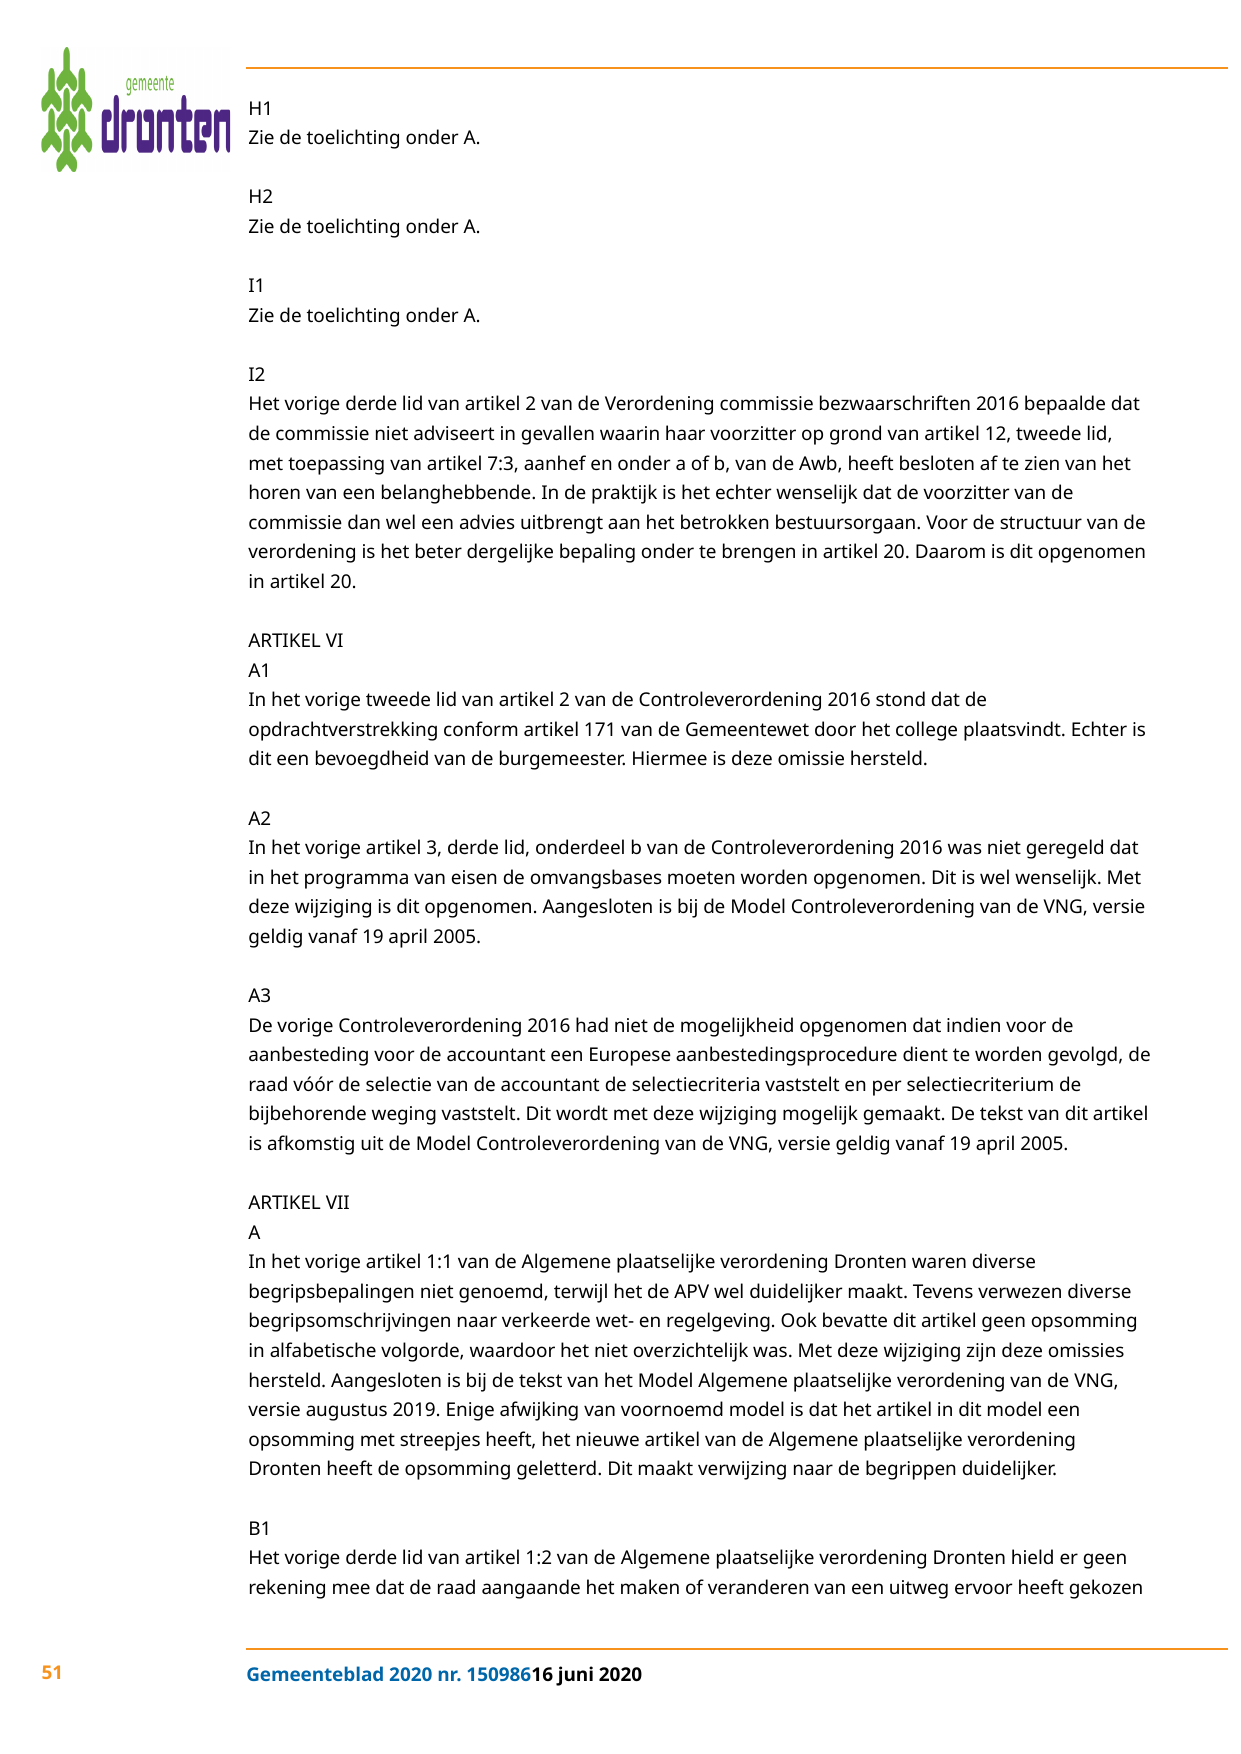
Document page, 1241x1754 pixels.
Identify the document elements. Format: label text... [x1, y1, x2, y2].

text A3 [248, 982, 1152, 1008]
text Zie de toelichting onder A. [248, 213, 1152, 239]
text A1 [248, 657, 1152, 683]
text ARTIKEL VII [248, 1189, 1152, 1215]
text H1 [248, 95, 1152, 121]
text Het vorige derde lid van artikel 2 van de Verordening commissie bezwaarschriften 2016 bepaalde dat de commissie niet adviseert in gevallen waarin haar voorzitter op grond van artikel 12, tweede lid, met toepassing van artikel 7:3, aanhef en onder a of b, van de Awb, heeft besloten af te zien van het horen van een belanghebbende. In de praktijk is het echter wenselijk dat de voorzitter van de commissie dan wel een advies uitbrengt aan het betrokken bestuursorgaan. Voor de structuur van de verordening is het beter dergelijke bepaling onder te brengen in artikel 20. Daarom is dit opgenomen in artikel 20. [248, 391, 1152, 594]
text In het vorige artikel 3, derde lid, onderdeel b van de Controleverordening 2016 was niet geregeld dat in het programma van eisen de omvangsbases moeten worden opgenomen. Dit is wel wenselijk. Met deze wijziging is dit opgenomen. Aangesloten is bij de Model Controleverordening van de VNG, versie geldig vanaf 19 april 2005. [248, 834, 1152, 949]
text I2 [248, 361, 1152, 387]
text Zie de toelichting onder A. [248, 302, 1152, 328]
text A [248, 1219, 1152, 1245]
text H2 [248, 183, 1152, 209]
picture [41, 47, 231, 172]
text De vorige Controleverordening 2016 had niet de mogelijkheid opgenomen dat indien voor de aanbesteding voor de accountant een Europese aanbestedingsprocedure dient te worden gevolgd, de raad vóór de selectie van de accountant de selectiecriteria vaststelt en per selectiecriterium de bijbehorende weging vaststelt. Dit wordt met deze wijziging mogelijk gemaakt. De tekst van dit artikel is afkomstig uit de Model Controleverordening van de VNG, versie geldig vanaf 19 april 2005. [248, 1012, 1152, 1156]
text In het vorige tweede lid van artikel 2 van de Controleverordening 2016 stond dat de opdrachtverstrekking conform artikel 171 van de Gemeentewet door het college plaatsvindt. Echter is dit een bevoegdheid van de burgemeester. Hiermee is deze omissie hersteld. [248, 686, 1152, 771]
text B1 [248, 1515, 1152, 1541]
text ARTIKEL VI [248, 627, 1152, 653]
text I1 [248, 272, 1152, 298]
text In het vorige artikel 1:1 van de Algemene plaatselijke verordening Dronten waren diverse begripsbepalingen niet genoemd, terwijl het de APV wel duidelijker maakt. Tevens verwezen diverse begripsomschrijvingen naar verkeerde wet- en regelgeving. Ook bevatte dit artikel geen opsomming in alfabetische volgorde, waardoor het niet overzichtelijk was. Met deze wijziging zijn deze omissies hersteld. Aangesloten is bij de tekst van het Model Algemene plaatselijke verordening van de VNG, versie augustus 2019. Enige afwijking van voornoemd model is dat het artikel in dit model een opsomming met streepjes heeft, het nieuwe artikel van de Algemene plaatselijke verordening Dronten heeft de opsomming geletterd. Dit maakt verwijzing naar de begrippen duidelijker. [248, 1248, 1152, 1481]
text Het vorige derde lid van artikel 1:2 van de Algemene plaatselijke verordening Dronten hield er geen rekening mee dat de raad aangaande het maken of veranderen van een uitweg ervoor heeft gekozen [248, 1544, 1152, 1600]
text A2 [248, 805, 1152, 831]
text Zie de toelichting onder A. [248, 124, 1152, 150]
